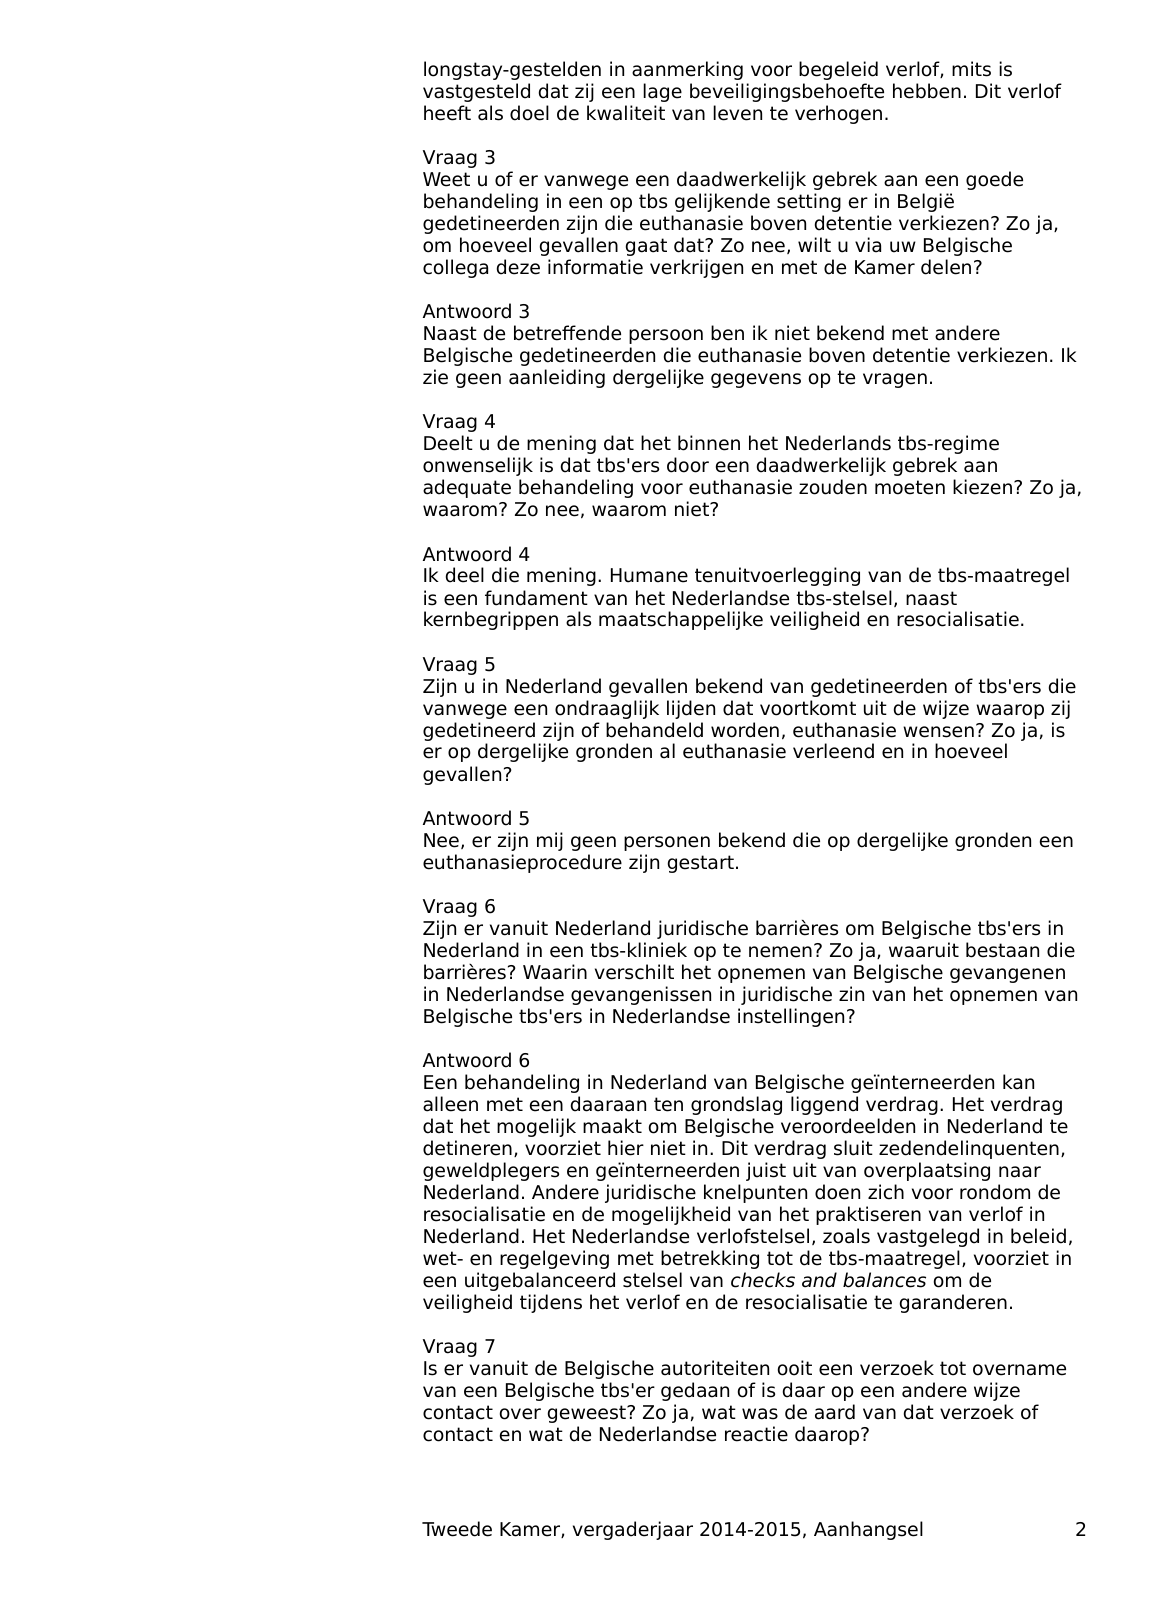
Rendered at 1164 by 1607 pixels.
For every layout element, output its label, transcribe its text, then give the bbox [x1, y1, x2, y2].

text Een behandeling in Nederland van Belgische geïnterneerden kan alleen met een daaraan ten grondslag liggend verdrag. Het verdrag dat het mogelijk maakt om Belgische veroordeelden in Nederland te detineren, voorziet hier niet in. Dit verdrag sluit zedendelinquenten, geweldplegers en geïnterneerden juist uit van overplaatsing naar Nederland. Andere juridische knelpunten doen zich voor rondom de resocialisatie en de mogelijkheid van het praktiseren van verlof in Nederland. Het Nederlandse verlofstelsel, zoals vastgelegd in beleid, wet- en regelgeving met betrekking tot de tbs-maatregel, voorziet in een uitgebalanceerd stelsel van checks and balances om de veiligheid tijdens het verlof en de resocialisatie te garanderen. [422, 1072, 1087, 1313]
text Antwoord 5 [422, 808, 1087, 829]
text Vraag 7 [422, 1336, 1087, 1358]
text Nee, er zijn mij geen personen bekend die op dergelijke gronden een euthanasieprocedure zijn gestart. [422, 829, 1087, 873]
text Vraag 3 [422, 147, 1087, 169]
text Zijn u in Nederland gevallen bekend van gedetineerden of tbs'ers die vanwege een ondraaglijk lijden dat voortkomt uit de wijze waarop zij gedetineerd zijn of behandeld worden, euthanasie wensen? Zo ja, is er op dergelijke gronden al euthanasie verleend en in hoeveel gevallen? [422, 676, 1087, 785]
text Ik deel die mening. Humane tenuitvoerlegging van de tbs-maatregel is een fundament van het Nederlandse tbs-stelsel, naast kernbegrippen als maatschappelijke veiligheid en resocialisatie. [422, 565, 1087, 631]
text Deelt u de mening dat het binnen het Nederlands tbs-regime onwenselijk is dat tbs'ers door een daadwerkelijk gebrek aan adequate behandeling voor euthanasie zouden moeten kiezen? Zo ja, waarom? Zo nee, waarom niet? [422, 433, 1087, 521]
text Vraag 5 [422, 653, 1087, 676]
text Naast de betreffende persoon ben ik niet bekend met andere Belgische gedetineerden die euthanasie boven detentie verkiezen. Ik zie geen aanleiding dergelijke gegevens op te vragen. [422, 323, 1087, 389]
text Vraag 4 [422, 411, 1087, 433]
text Antwoord 3 [422, 301, 1087, 323]
text Zijn er vanuit Nederland juridische barrières om Belgische tbs'ers in Nederland in een tbs-kliniek op te nemen? Zo ja, waaruit bestaan die barrières? Waarin verschilt het opnemen van Belgische gevangenen in Nederlandse gevangenissen in juridische zin van het opnemen van Belgische tbs'ers in Nederlandse instellingen? [422, 918, 1087, 1028]
text Weet u of er vanwege een daadwerkelijk gebrek aan een goede behandeling in een op tbs gelijkende setting er in België gedetineerden zijn die euthanasie boven detentie verkiezen? Zo ja, om hoeveel gevallen gaat dat? Zo nee, wilt u via uw Belgische collega deze informatie verkrijgen en met de Kamer delen? [422, 169, 1087, 279]
text Antwoord 4 [422, 543, 1087, 565]
text Is er vanuit de Belgische autoriteiten ooit een verzoek tot overname van een Belgische tbs'er gedaan of is daar op een andere wijze contact over geweest? Zo ja, wat was de aard van dat verzoek of contact en wat de Nederlandse reactie daarop? [422, 1358, 1087, 1446]
text Antwoord 6 [422, 1050, 1087, 1072]
text Vraag 6 [422, 896, 1087, 918]
text longstay-gestelden in aanmerking voor begeleid verlof, mits is vastgesteld dat zij een lage beveiligingsbehoefte hebben. Dit verlof heeft als doel de kwaliteit van leven te verhogen. [422, 59, 1087, 125]
